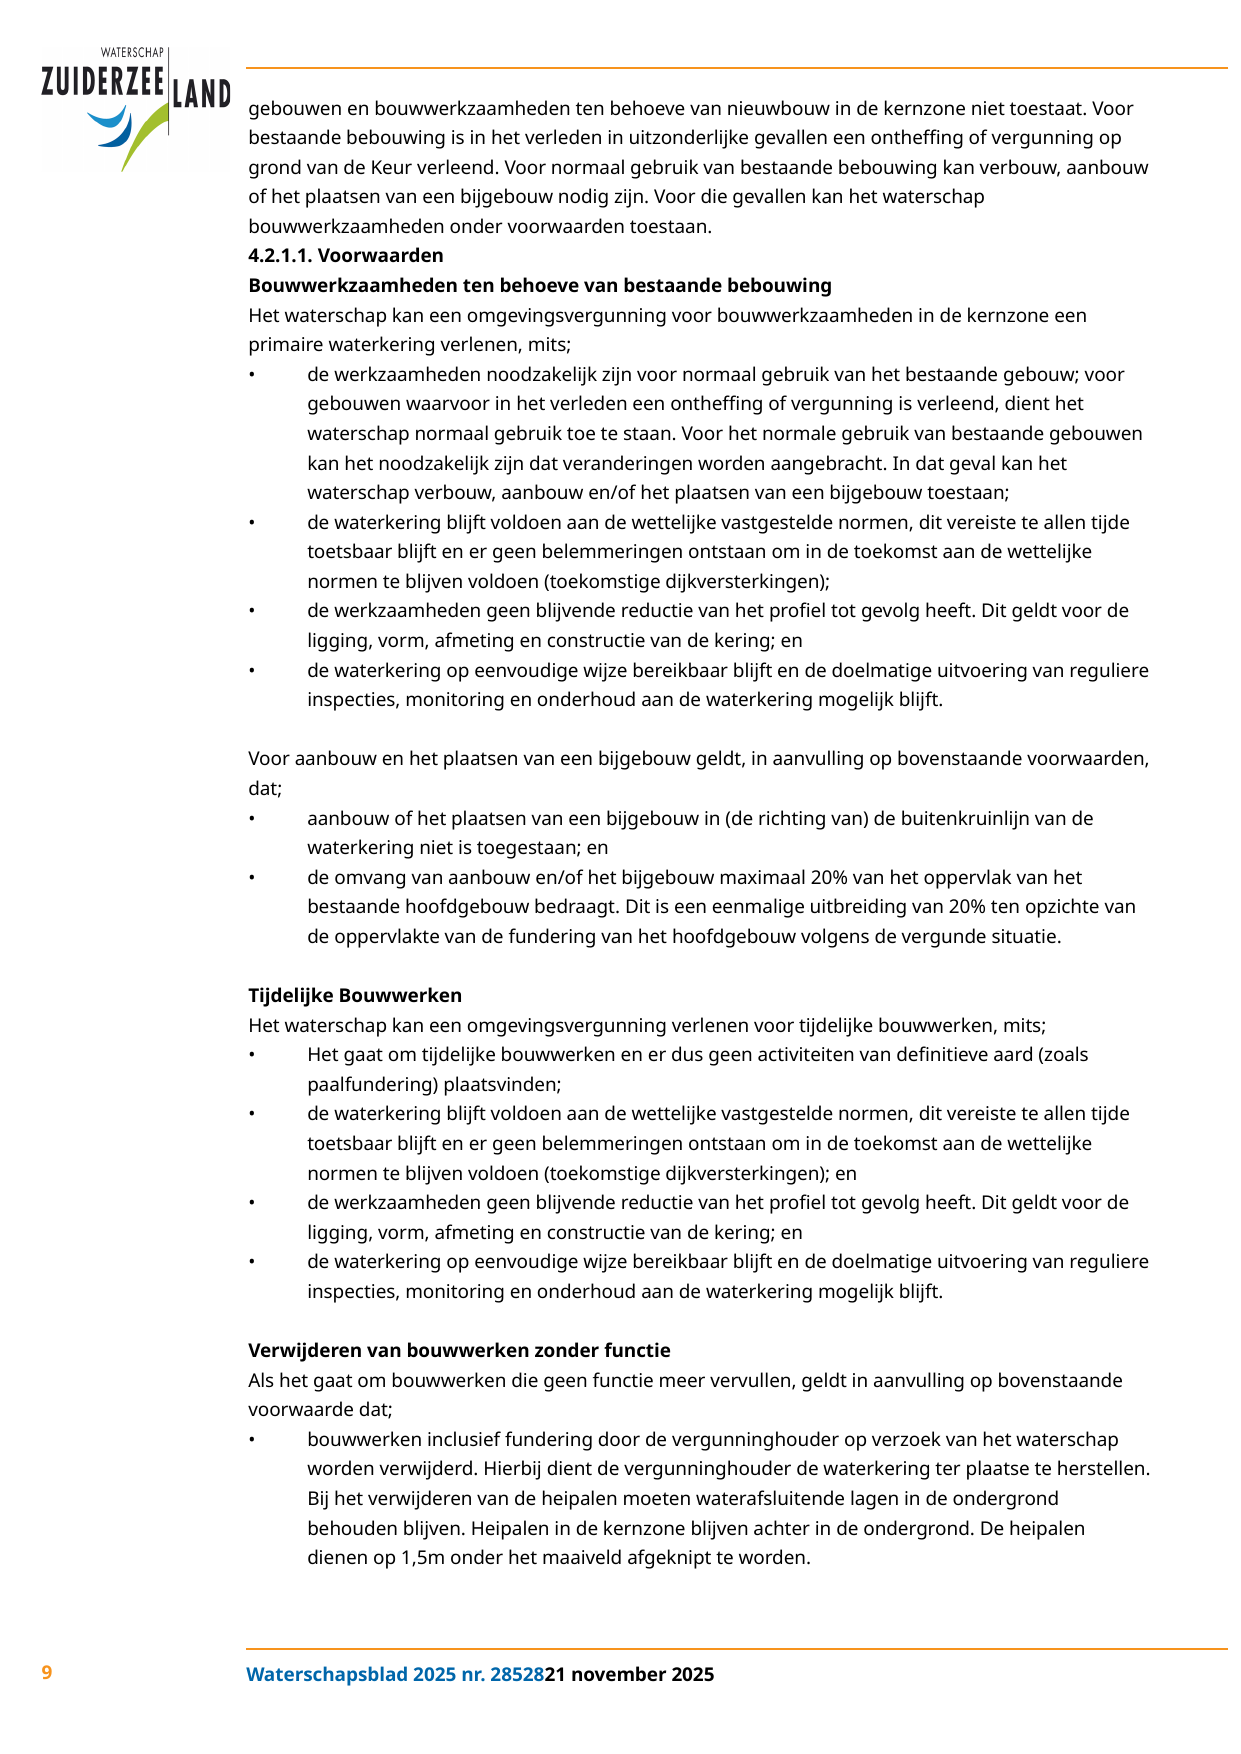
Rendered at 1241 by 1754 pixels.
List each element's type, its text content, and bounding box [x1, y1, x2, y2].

picture [41, 47, 231, 172]
list de omvang van aanbouw en/of het bijgebouw maximaal 20% van het oppervlak van het bestaande hoofdgebouw bedraagt. Dit is een eenmalige uitbreiding van 20% ten opzichte van de oppervlakte van de fundering van het hoofdgebouw volgens de vergunde situatie. [248, 864, 1152, 949]
text Tijdelijke Bouwwerken [248, 982, 1152, 1008]
list de werkzaamheden noodzakelijk zijn voor normaal gebruik van het bestaande gebouw; voor gebouwen waarvoor in het verleden een ontheffing of vergunning is verleend, dient het waterschap normaal gebruik toe te staan. Voor het normale gebruik van bestaande gebouwen kan het noodzakelijk zijn dat veranderingen worden aangebracht. In dat geval kan het waterschap verbouw, aanbouw en/of het plaatsen van een bijgebouw toestaan; [248, 361, 1152, 505]
list bouwwerken inclusief fundering door de vergunninghouder op verzoek van het waterschap worden verwijderd. Hierbij dient de vergunninghouder de waterkering ter plaatse te herstellen. Bij het verwijderen van de heipalen moeten waterafsluitende lagen in de ondergrond behouden blijven. Heipalen in de kernzone blijven achter in de ondergrond. De heipalen dienen op 1,5m onder het maaiveld afgeknipt te worden. [248, 1426, 1152, 1570]
list Het gaat om tijdelijke bouwwerken en er dus geen activiteiten van definitieve aard (zoals paalfundering) plaatsvinden; [248, 1041, 1152, 1097]
text Als het gaat om bouwwerken die geen functie meer vervullen, geldt in aanvulling op bovenstaande voorwaarde dat; [248, 1367, 1152, 1422]
list de waterkering op eenvoudige wijze bereikbaar blijft en de doelmatige uitvoering van reguliere inspecties, monitoring en onderhoud aan de waterkering mogelijk blijft. [248, 657, 1152, 712]
list de waterkering op eenvoudige wijze bereikbaar blijft en de doelmatige uitvoering van reguliere inspecties, monitoring en onderhoud aan de waterkering mogelijk blijft. [248, 1248, 1152, 1304]
text Bouwwerkzaamheden ten behoeve van bestaande bebouwing [248, 272, 1152, 298]
text Voor aanbouw en het plaatsen van een bijgebouw geldt, in aanvulling op bovenstaande voorwaarden, dat; [248, 746, 1152, 801]
text Het waterschap kan een omgevingsvergunning voor bouwwerkzaamheden in de kernzone een primaire waterkering verlenen, mits; [248, 302, 1152, 357]
list de waterkering blijft voldoen aan de wettelijke vastgestelde normen, dit vereiste te allen tijde toetsbaar blijft en er geen belemmeringen ontstaan om in de toekomst aan de wettelijke normen te blijven voldoen (toekomstige dijkversterkingen); [248, 509, 1152, 594]
list de werkzaamheden geen blijvende reductie van het profiel tot gevolg heeft. Dit geldt voor de ligging, vorm, afmeting en constructie van de kering; en [248, 598, 1152, 653]
text 4.2.1.1. Voorwaarden [248, 243, 1152, 268]
list de waterkering blijft voldoen aan de wettelijke vastgestelde normen, dit vereiste te allen tijde toetsbaar blijft en er geen belemmeringen ontstaan om in de toekomst aan de wettelijke normen te blijven voldoen (toekomstige dijkversterkingen); en [248, 1101, 1152, 1186]
text gebouwen en bouwwerkzaamheden ten behoeve van nieuwbouw in de kernzone niet toestaat. Voor bestaande bebouwing is in het verleden in uitzonderlijke gevallen een ontheffing of vergunning op grond van de Keur verleend. Voor normaal gebruik van bestaande bebouwing kan verbouw, aanbouw of het plaatsen van een bijgebouw nodig zijn. Voor die gevallen kan het waterschap bouwwerkzaamheden onder voorwaarden toestaan. [248, 95, 1152, 239]
text Verwijderen van bouwwerken zonder functie [248, 1337, 1152, 1363]
list de werkzaamheden geen blijvende reductie van het profiel tot gevolg heeft. Dit geldt voor de ligging, vorm, afmeting en constructie van de kering; en [248, 1189, 1152, 1245]
list aanbouw of het plaatsen van een bijgebouw in (de richting van) de buitenkruinlijn van de waterkering niet is toegestaan; en [248, 805, 1152, 860]
text Het waterschap kan een omgevingsvergunning verlenen voor tijdelijke bouwwerken, mits; [248, 1012, 1152, 1038]
